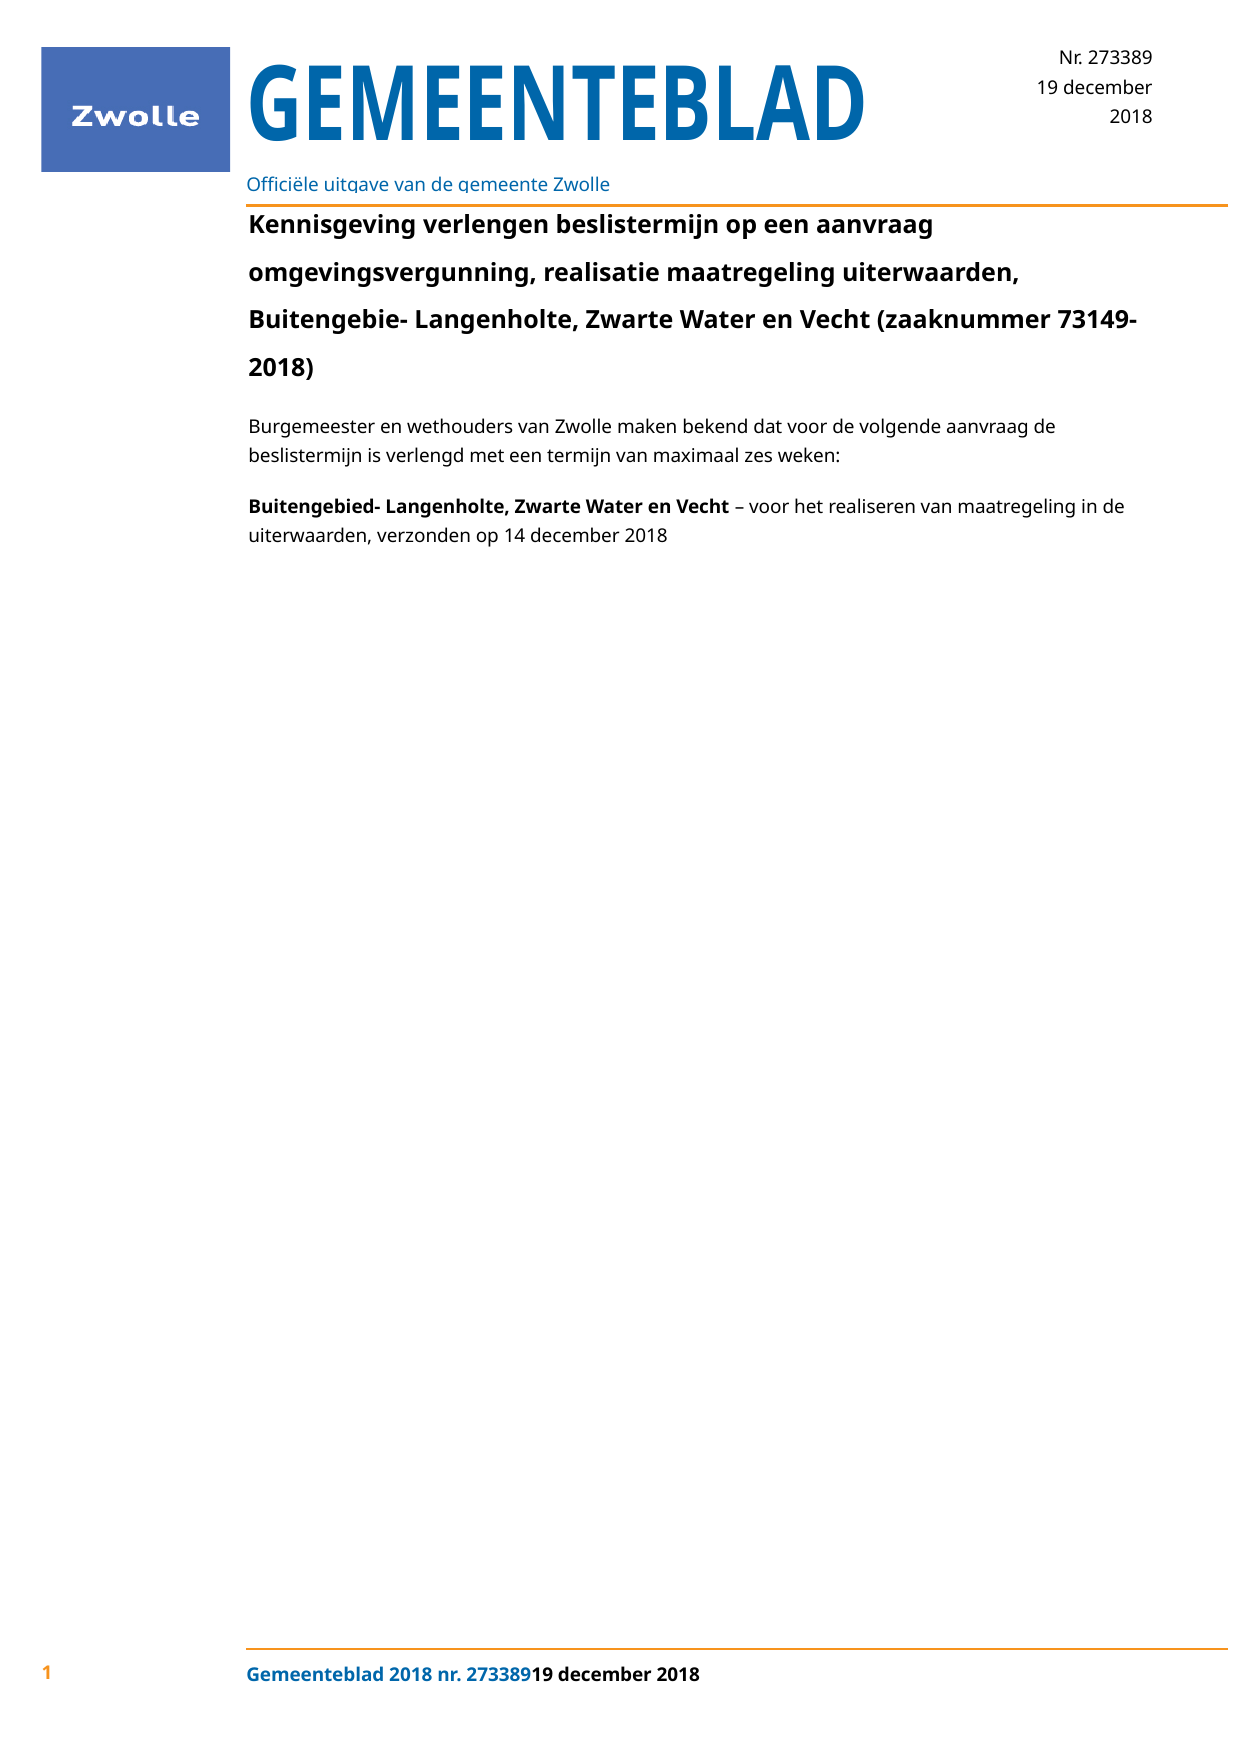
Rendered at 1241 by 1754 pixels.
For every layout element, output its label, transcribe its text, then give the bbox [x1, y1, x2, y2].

text Burgemeester en wethouders van Zwolle maken bekend dat voor de volgende aanvraag de beslistermijn is verlengd met een termijn van maximaal zes weken: [248, 413, 1152, 468]
text Buitengebied- Langenholte, Zwarte Water en Vecht – voor het realiseren van maatregeling in de uiterwaarden, verzonden op 14 december 2018 [248, 493, 1152, 548]
picture [41, 47, 231, 172]
text Kennisgeving verlengen beslistermijn op een aanvraag omgevingsvergunning, realisatie maatregeling uiterwaarden, Buitengebie- Langenholte, Zwarte Water en Vecht (zaaknummer 73149-2018) [248, 207, 1152, 384]
